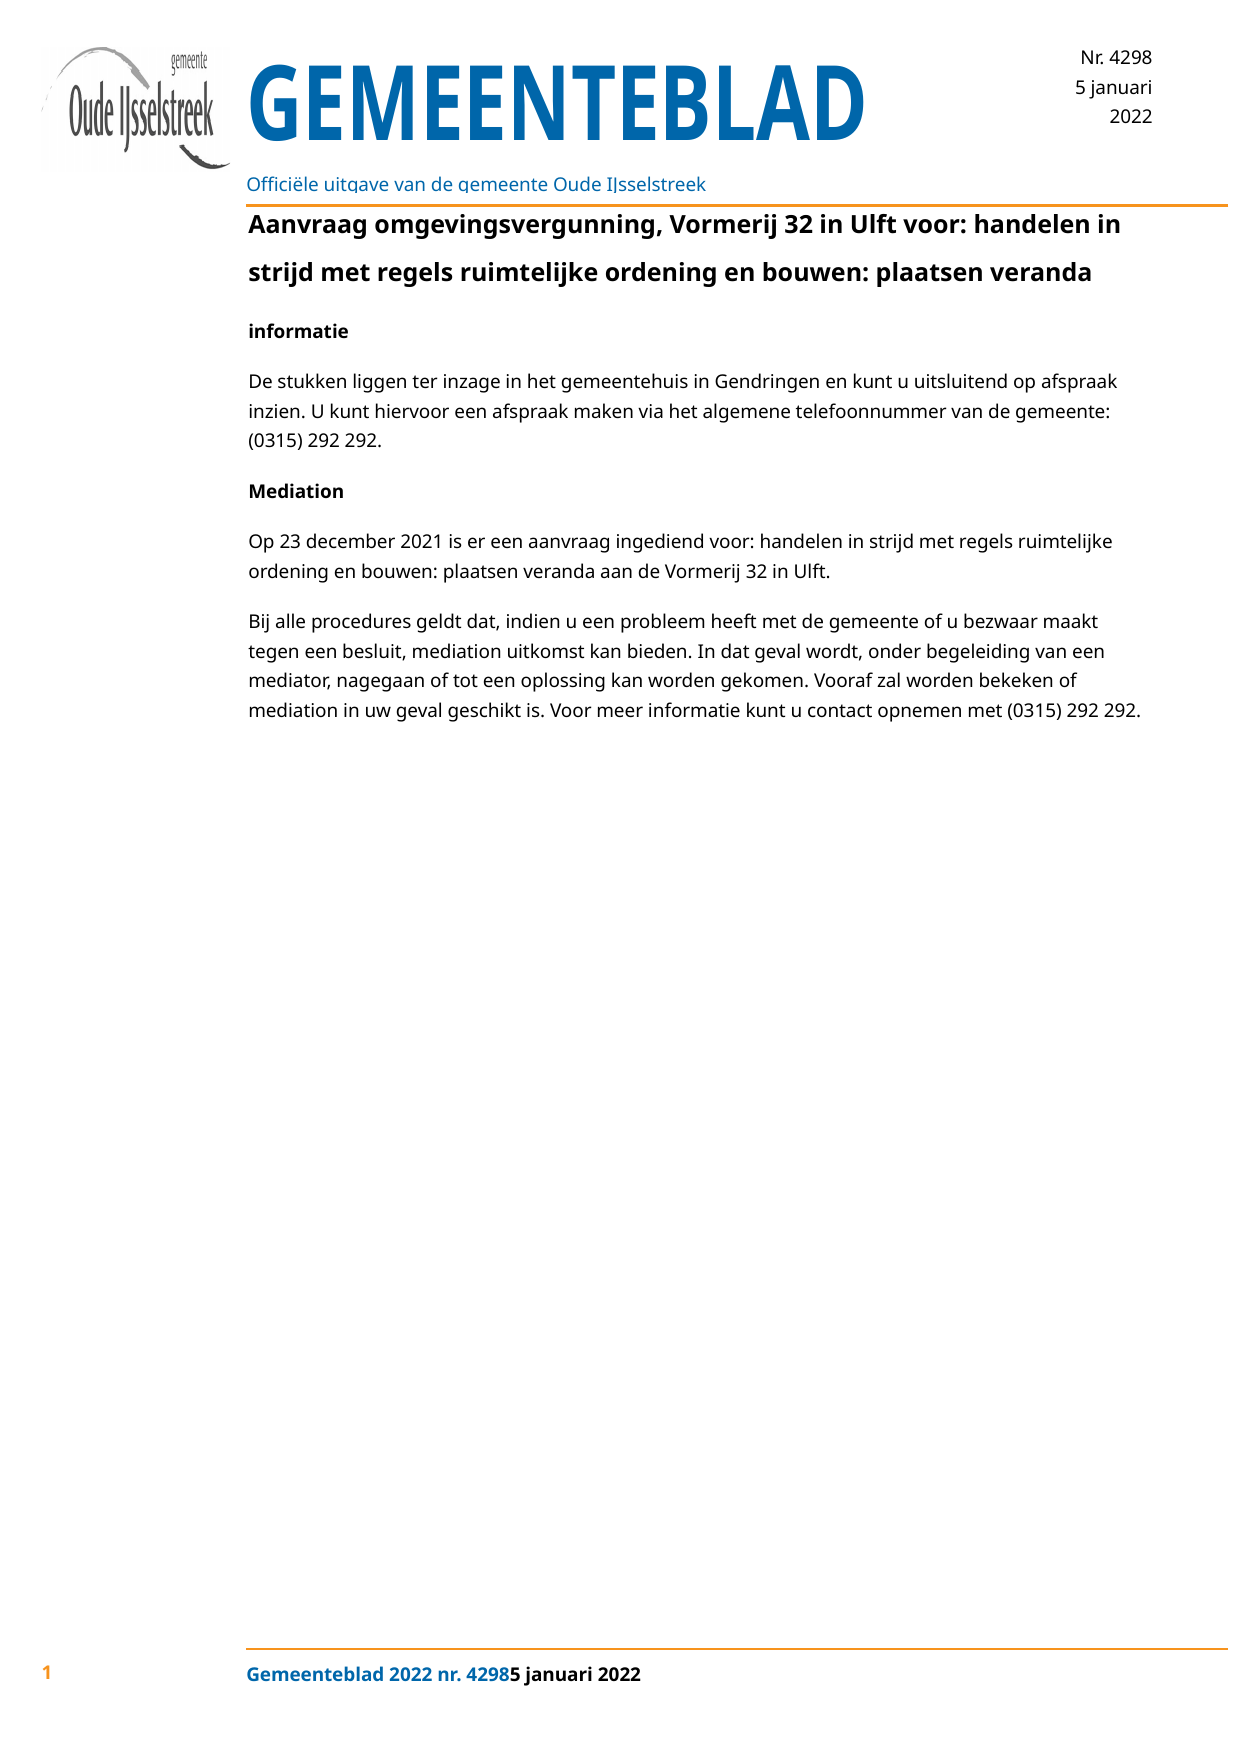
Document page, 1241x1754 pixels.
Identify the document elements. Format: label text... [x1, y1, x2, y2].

text Mediation [248, 478, 1152, 504]
picture [41, 47, 231, 172]
text Op 23 december 2021 is er een aanvraag ingediend voor: handelen in strijd met regels ruimtelijke ordening en bouwen: plaatsen veranda aan de Vormerij 32 in Ulft. [248, 528, 1152, 584]
text De stukken liggen ter inzage in het gemeentehuis in Gendringen en kunt u uitsluitend op afspraak inzien. U kunt hiervoor een afspraak maken via het algemene telefoonnummer van de gemeente: (0315) 292 292. [248, 368, 1152, 453]
text Aanvraag omgevingsvergunning, Vormerij 32 in Ulft voor: handelen in strijd met regels ruimtelijke ordening en bouwen: plaatsen veranda [248, 207, 1152, 288]
text Bij alle procedures geldt dat, indien u een probleem heeft met de gemeente of u bezwaar maakt tegen een besluit, mediation uitkomst kan bieden. In dat geval wordt, onder begeleiding van een mediator, nagegaan of tot een oplossing kan worden gekomen. Vooraf zal worden bekeken of mediation in uw geval geschikt is. Voor meer informatie kunt u contact opnemen met (0315) 292 292. [248, 608, 1152, 723]
text informatie [248, 318, 1152, 344]
